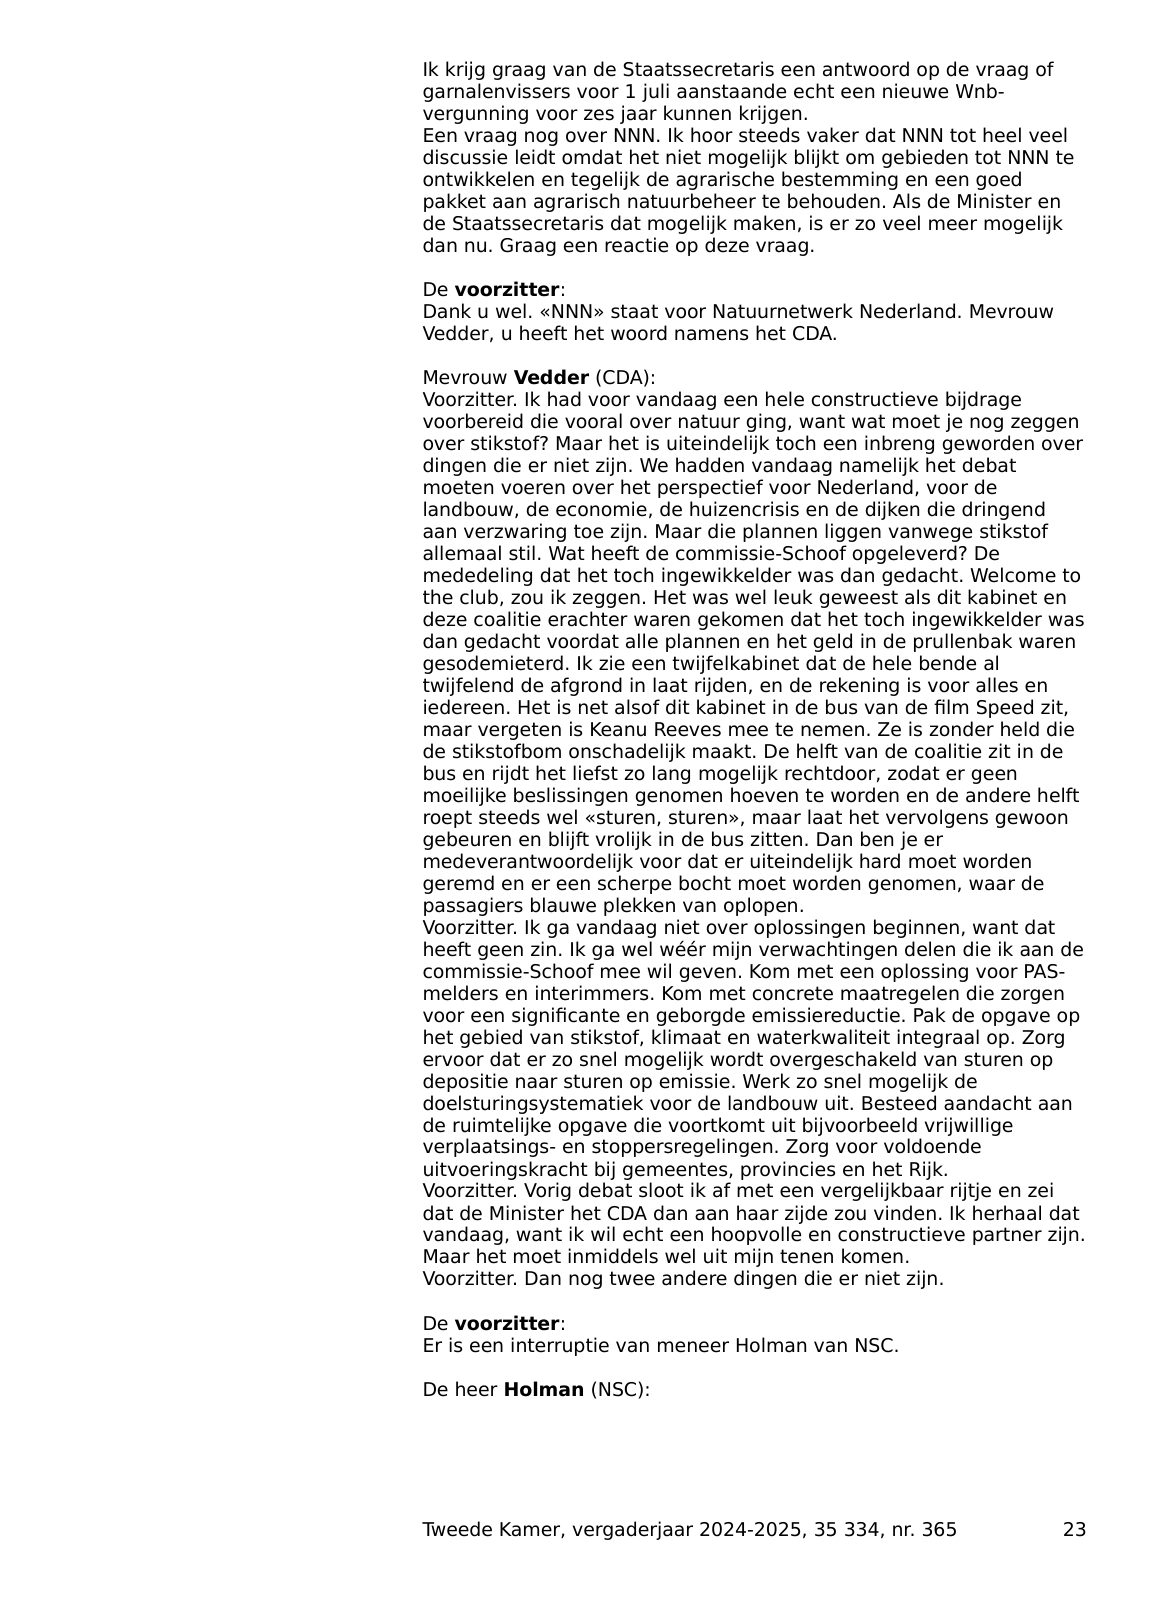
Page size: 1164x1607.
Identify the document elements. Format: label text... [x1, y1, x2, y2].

text De voorzitter: [422, 1312, 1087, 1334]
text Er is een interruptie van meneer Holman van NSC. [422, 1334, 1087, 1356]
text De heer Holman (NSC): [422, 1379, 1087, 1401]
text De voorzitter: [422, 279, 1087, 301]
text Voorzitter. Vorig debat sloot ik af met een vergelijkbaar rijtje en zei dat de Minister het CDA dan aan haar zijde zou vinden. Ik herhaal dat vandaag, want ik wil echt een hoopvolle en constructieve partner zijn. Maar het moet inmiddels wel uit mijn tenen komen. [422, 1180, 1087, 1268]
text Een vraag nog over NNN. Ik hoor steeds vaker dat NNN tot heel veel discussie leidt omdat het niet mogelijk blijkt om gebieden tot NNN te ontwikkelen en tegelijk de agrarische bestemming en een goed pakket aan agrarisch natuurbeheer te behouden. Als de Minister en de Staatssecretaris dat mogelijk maken, is er zo veel meer mogelijk dan nu. Graag een reactie op deze vraag. [422, 125, 1087, 257]
text Mevrouw Vedder (CDA): [422, 367, 1087, 389]
text Ik krijg graag van de Staatssecretaris een antwoord op de vraag of garnalenvissers voor 1 juli aanstaande echt een nieuwe Wnb-vergunning voor zes jaar kunnen krijgen. [422, 59, 1087, 125]
text Voorzitter. Ik ga vandaag niet over oplossingen beginnen, want dat heeft geen zin. Ik ga wel wéér mijn verwachtingen delen die ik aan de commissie-Schoof mee wil geven. Kom met een oplossing voor PAS-melders en interimmers. Kom met concrete maatregelen die zorgen voor een significante en geborgde emissiereductie. Pak de opgave op het gebied van stikstof, klimaat en waterkwaliteit integraal op. Zorg ervoor dat er zo snel mogelijk wordt overgeschakeld van sturen op depositie naar sturen op emissie. Werk zo snel mogelijk de doelsturingsystematiek voor de landbouw uit. Besteed aandacht aan de ruimtelijke opgave die voortkomt uit bijvoorbeeld vrijwillige verplaatsings- en stoppersregelingen. Zorg voor voldoende uitvoeringskracht bij gemeentes, provincies en het Rijk. [422, 917, 1087, 1180]
text Voorzitter. Ik had voor vandaag een hele constructieve bijdrage voorbereid die vooral over natuur ging, want wat moet je nog zeggen over stikstof? Maar het is uiteindelijk toch een inbreng geworden over dingen die er niet zijn. We hadden vandaag namelijk het debat moeten voeren over het perspectief voor Nederland, voor de landbouw, de economie, de huizencrisis en de dijken die dringend aan verzwaring toe zijn. Maar die plannen liggen vanwege stikstof allemaal stil. Wat heeft de commissie-Schoof opgeleverd? De mededeling dat het toch ingewikkelder was dan gedacht. Welcome to the club, zou ik zeggen. Het was wel leuk geweest als dit kabinet en deze coalitie erachter waren gekomen dat het toch ingewikkelder was dan gedacht voordat alle plannen en het geld in de prullenbak waren gesodemieterd. Ik zie een twijfelkabinet dat de hele bende al twijfelend de afgrond in laat rijden, en de rekening is voor alles en iedereen. Het is net alsof dit kabinet in de bus van de film Speed zit, maar vergeten is Keanu Reeves mee te nemen. Ze is zonder held die de stikstofbom onschadelijk maakt. De helft van de coalitie zit in de bus en rijdt het liefst zo lang mogelijk rechtdoor, zodat er geen moeilijke beslissingen genomen hoeven te worden en de andere helft roept steeds wel «sturen, sturen», maar laat het vervolgens gewoon gebeuren en blijft vrolijk in de bus zitten. Dan ben je er medeverantwoordelijk voor dat er uiteindelijk hard moet worden geremd en er een scherpe bocht moet worden genomen, waar de passagiers blauwe plekken van oplopen. [422, 389, 1087, 917]
text Dank u wel. «NNN» staat voor Natuurnetwerk Nederland. Mevrouw Vedder, u heeft het woord namens het CDA. [422, 301, 1087, 345]
text Voorzitter. Dan nog twee andere dingen die er niet zijn. [422, 1268, 1087, 1290]
